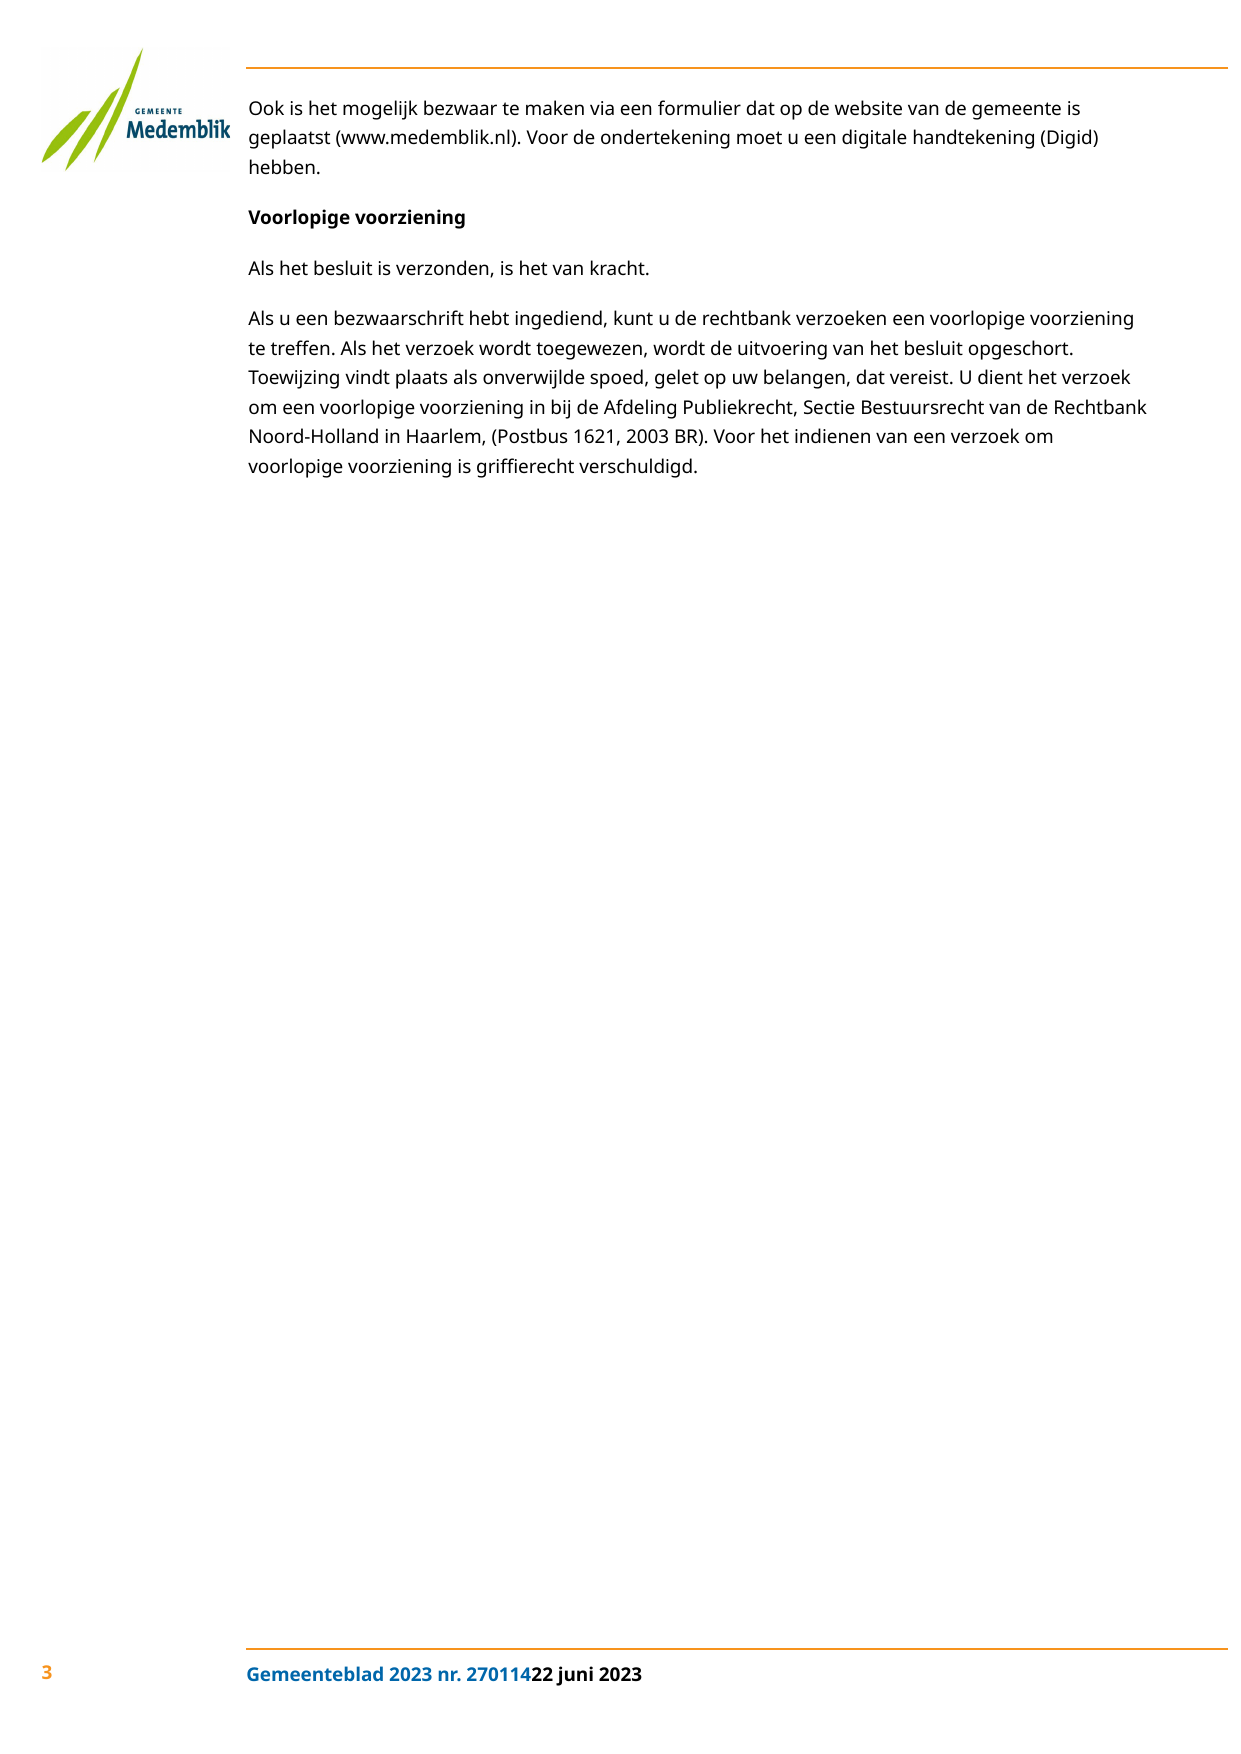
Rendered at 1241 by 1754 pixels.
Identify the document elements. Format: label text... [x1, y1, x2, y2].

picture [41, 47, 231, 172]
text Ook is het mogelijk bezwaar te maken via een formulier dat op de website van de gemeente is geplaatst (www.medemblik.nl). Voor de ondertekening moet u een digitale handtekening (Digid) hebben. [248, 95, 1152, 180]
text Voorlopige voorziening [248, 204, 1152, 230]
text Als het besluit is verzonden, is het van kracht. [248, 255, 1152, 281]
text Als u een bezwaarschrift hebt ingediend, kunt u de rechtbank verzoeken een voorlopige voorziening te treffen. Als het verzoek wordt toegewezen, wordt de uitvoering van het besluit opgeschort. Toewijzing vindt plaats als onverwijlde spoed, gelet op uw belangen, dat vereist. U dient het verzoek om een voorlopige voorziening in bij de Afdeling Publiekrecht, Sectie Bestuursrecht van de Rechtbank Noord-Holland in Haarlem, (Postbus 1621, 2003 BR). Voor het indienen van een verzoek om voorlopige voorziening is griffierecht verschuldigd. [248, 305, 1152, 479]
